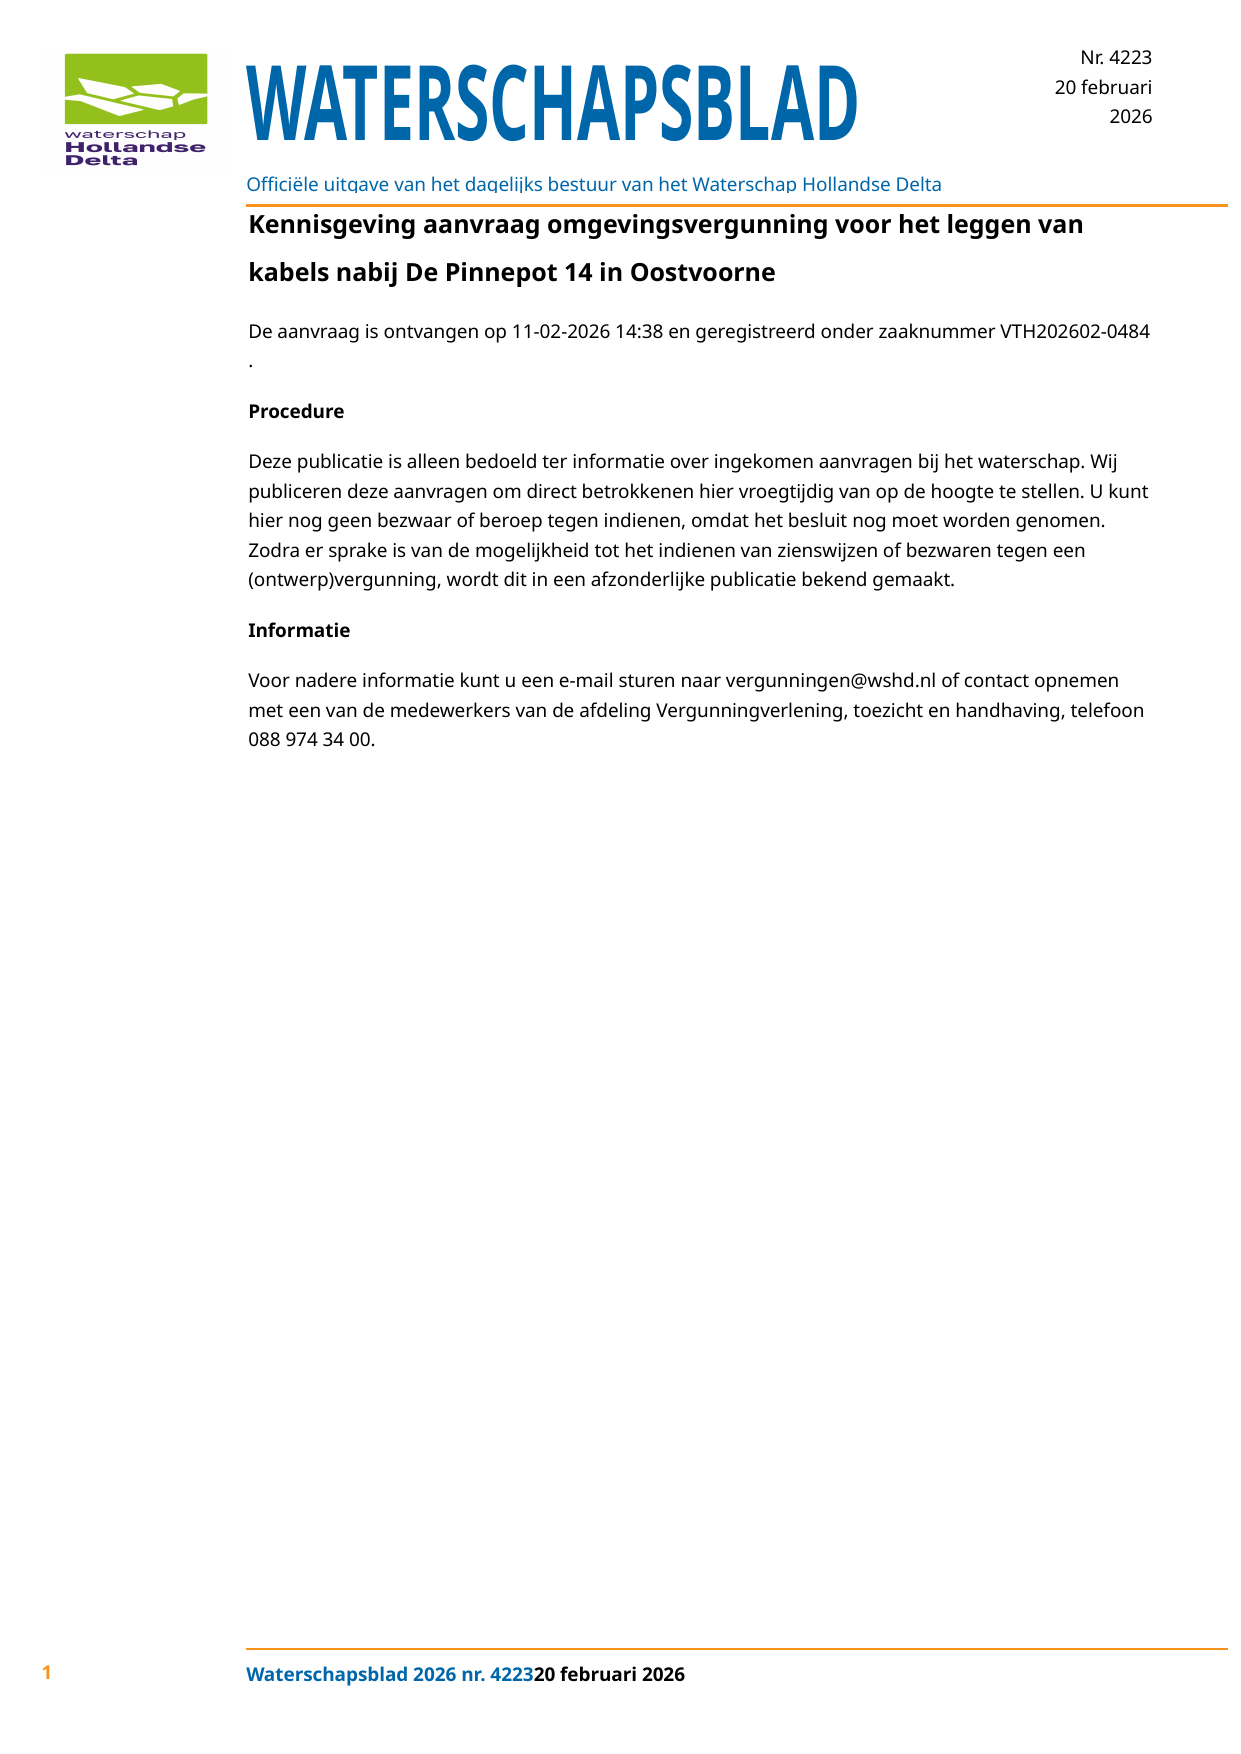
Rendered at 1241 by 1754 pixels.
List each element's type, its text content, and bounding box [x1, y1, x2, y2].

text Deze publicatie is alleen bedoeld ter informatie over ingekomen aanvragen bij het waterschap. Wij publiceren deze aanvragen om direct betrokkenen hier vroegtijdig van op de hoogte te stellen. U kunt hier nog geen bezwaar of beroep tegen indienen, omdat het besluit nog moet worden genomen. Zodra er sprake is van de mogelijkheid tot het indienen van zienswijzen of bezwaren tegen een (ontwerp)vergunning, wordt dit in een afzonderlijke publicatie bekend gemaakt. [248, 448, 1152, 592]
text Informatie [248, 617, 1152, 643]
text Voor nadere informatie kunt u een e-mail sturen naar vergunningen@wshd.nl of contact opnemen met een van de medewerkers van de afdeling Vergunningverlening, toezicht en handhaving, telefoon 088 974 34 00. [248, 667, 1152, 752]
text Kennisgeving aanvraag omgevingsvergunning voor het leggen van kabels nabij De Pinnepot 14 in Oostvoorne [248, 207, 1152, 288]
text De aanvraag is ontvangen op 11-02-2026 14:38 en geregistreerd onder zaaknummer VTH202602-0484 . [248, 318, 1152, 373]
picture [41, 47, 231, 172]
text Procedure [248, 398, 1152, 424]
